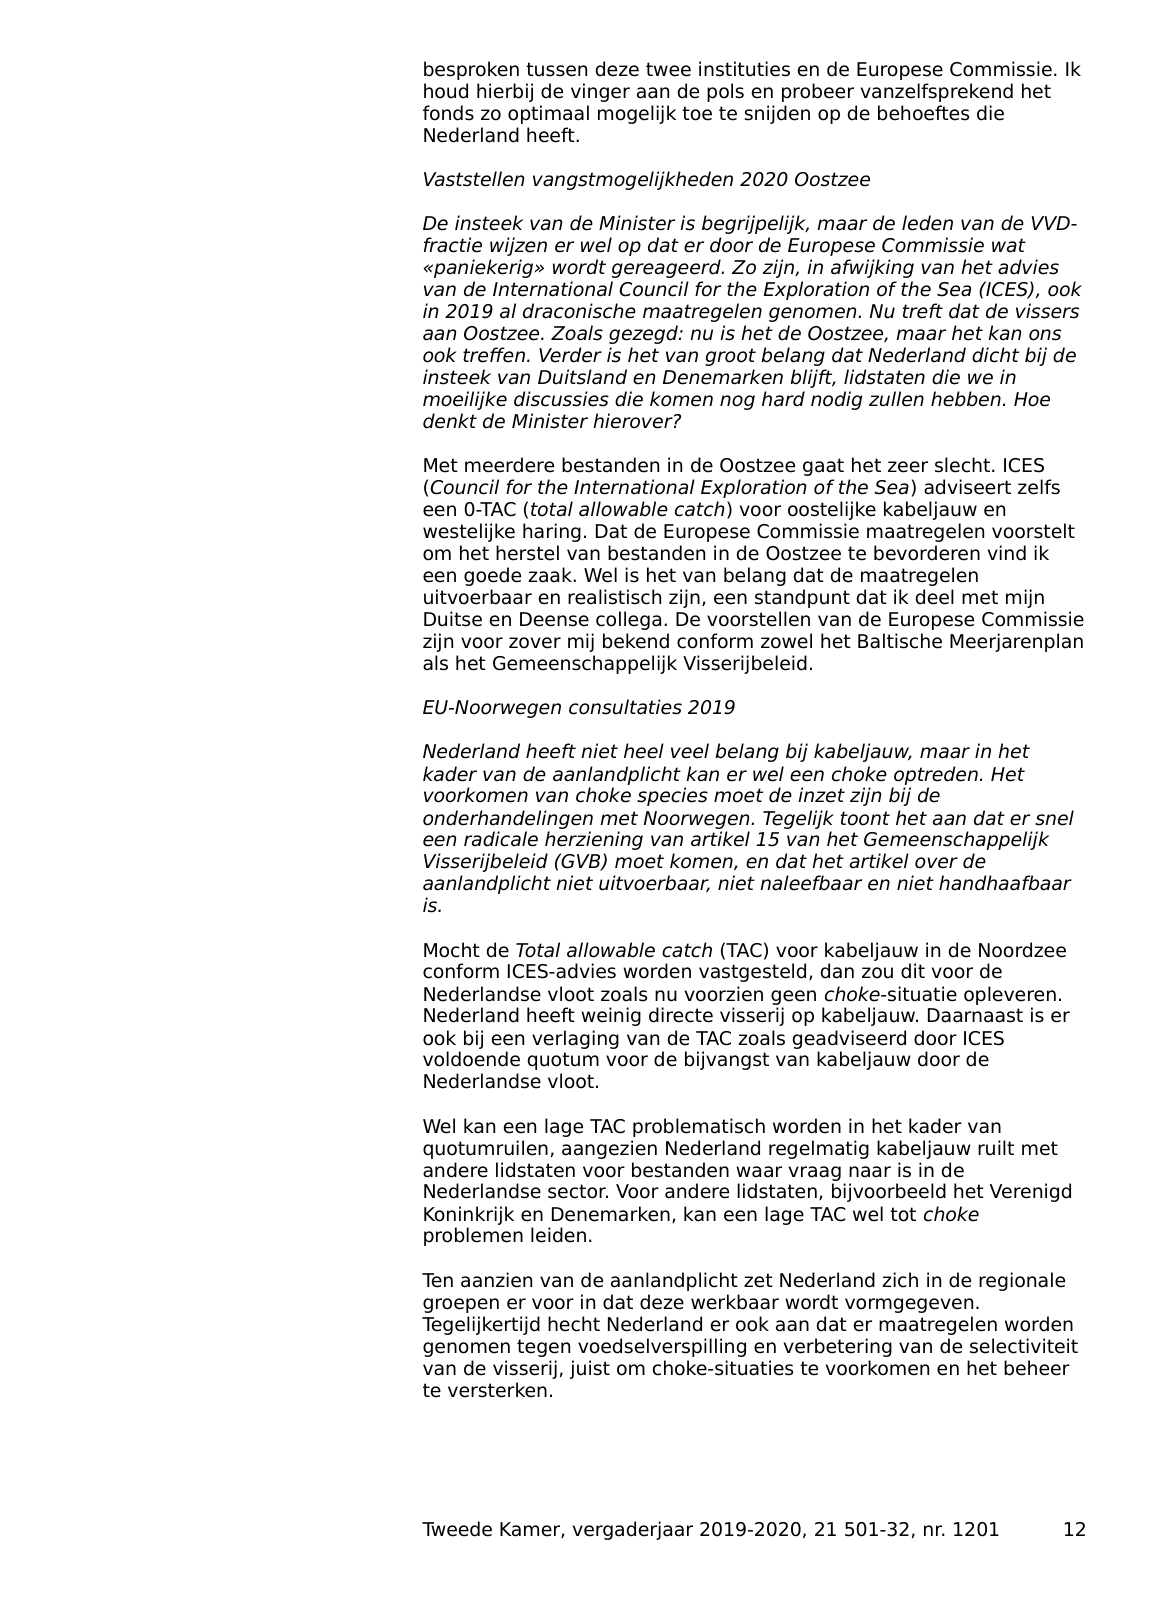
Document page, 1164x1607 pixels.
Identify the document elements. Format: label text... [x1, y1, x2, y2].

text Mocht de Total allowable catch (TAC) voor kabeljauw in de Noordzee conform ICES-advies worden vastgesteld, dan zou dit voor de Nederlandse vloot zoals nu voorzien geen choke-situatie opleveren. Nederland heeft weinig directe visserij op kabeljauw. Daarnaast is er ook bij een verlaging van de TAC zoals geadviseerd door ICES voldoende quotum voor de bijvangst van kabeljauw door de Nederlandse vloot. [422, 939, 1087, 1093]
subtitle Vaststellen vangstmogelijkheden 2020 Oostzee [422, 169, 1087, 191]
text De insteek van de Minister is begrijpelijk, maar de leden van de VVD-fractie wijzen er wel op dat er door de Europese Commissie wat «paniekerig» wordt gereageerd. Zo zijn, in afwijking van het advies van de International Council for the Exploration of the Sea (ICES), ook in 2019 al draconische maatregelen genomen. Nu treft dat de vissers aan Oostzee. Zoals gezegd: nu is het de Oostzee, maar het kan ons ook treffen. Verder is het van groot belang dat Nederland dicht bij de insteek van Duitsland en Denemarken blijft, lidstaten die we in moeilijke discussies die komen nog hard nodig zullen hebben. Hoe denkt de Minister hierover? [422, 213, 1087, 433]
text Nederland heeft niet heel veel belang bij kabeljauw, maar in het kader van de aanlandplicht kan er wel een choke optreden. Het voorkomen van choke species moet de inzet zijn bij de onderhandelingen met Noorwegen. Tegelijk toont het aan dat er snel een radicale herziening van artikel 15 van het Gemeenschappelijk Visserijbeleid (GVB) moet komen, en dat het artikel over de aanlandplicht niet uitvoerbaar, niet naleefbaar en niet handhaafbaar is. [422, 741, 1087, 917]
text Wel kan een lage TAC problematisch worden in het kader van quotumruilen, aangezien Nederland regelmatig kabeljauw ruilt met andere lidstaten voor bestanden waar vraag naar is in de Nederlandse sector. Voor andere lidstaten, bijvoorbeeld het Verenigd Koninkrijk en Denemarken, kan een lage TAC wel tot choke problemen leiden. [422, 1116, 1087, 1247]
text Ten aanzien van de aanlandplicht zet Nederland zich in de regionale groepen er voor in dat deze werkbaar wordt vormgegeven. Tegelijkertijd hecht Nederland er ook aan dat er maatregelen worden genomen tegen voedselverspilling en verbetering van de selectiviteit van de visserij, juist om choke-situaties te voorkomen en het beheer te versterken. [422, 1269, 1087, 1401]
subtitle EU-Noorwegen consultaties 2019 [422, 697, 1087, 719]
text Met meerdere bestanden in de Oostzee gaat het zeer slecht. ICES (Council for the International Exploration of the Sea) adviseert zelfs een 0-TAC (total allowable catch) voor oostelijke kabeljauw en westelijke haring. Dat de Europese Commissie maatregelen voorstelt om het herstel van bestanden in de Oostzee te bevorderen vind ik een goede zaak. Wel is het van belang dat de maatregelen uitvoerbaar en realistisch zijn, een standpunt dat ik deel met mijn Duitse en Deense collega. De voorstellen van de Europese Commissie zijn voor zover mij bekend conform zowel het Baltische Meerjarenplan als het Gemeenschappelijk Visserijbeleid. [422, 455, 1087, 675]
text besproken tussen deze twee instituties en de Europese Commissie. Ik houd hierbij de vinger aan de pols en probeer vanzelfsprekend het fonds zo optimaal mogelijk toe te snijden op de behoeftes die Nederland heeft. [422, 59, 1087, 147]
